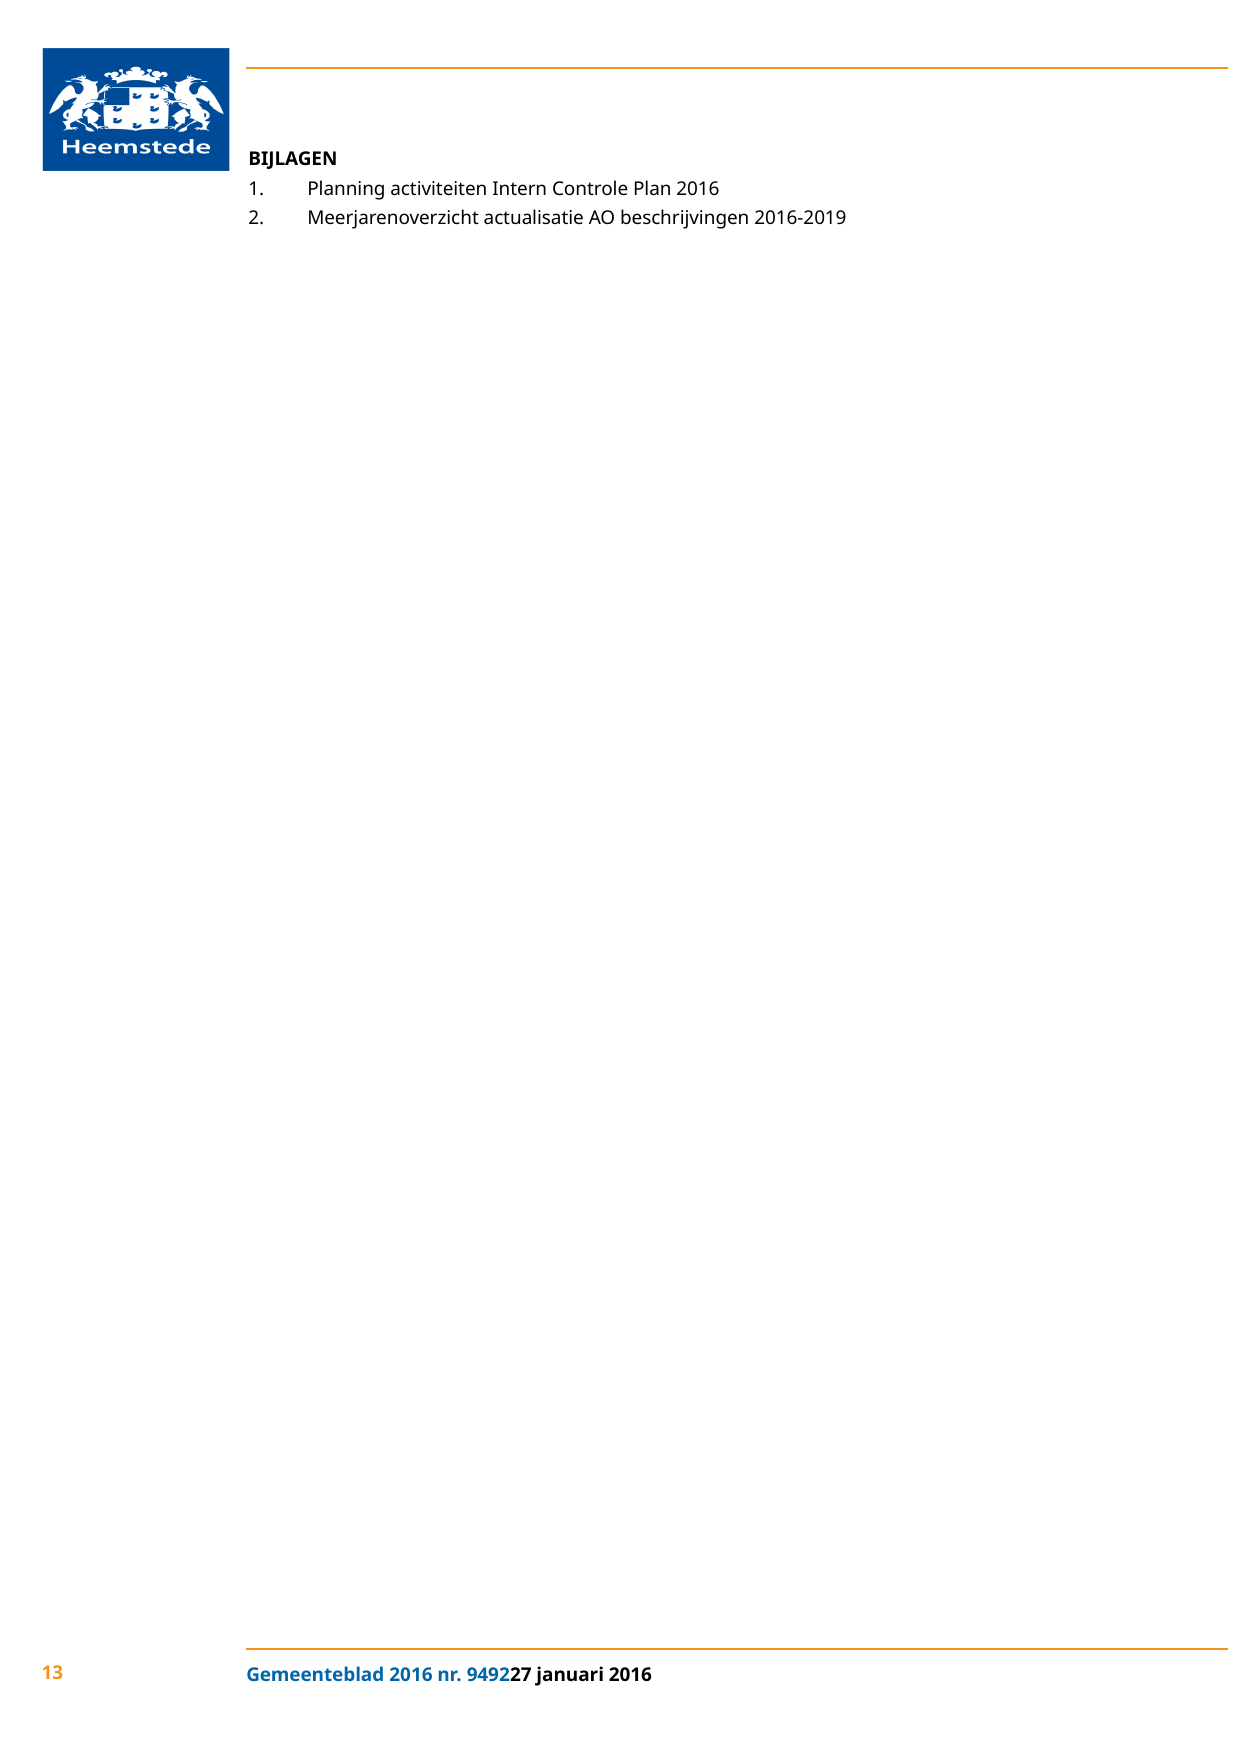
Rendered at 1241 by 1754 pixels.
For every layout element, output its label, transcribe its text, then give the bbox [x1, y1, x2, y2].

list Meerjarenoverzicht actualisatie AO beschrijvingen 2016-2019 [248, 204, 1152, 230]
list Planning activiteiten Intern Controle Plan 2016 [248, 175, 1152, 201]
picture [41, 47, 231, 172]
text BIJLAGEN [248, 145, 1152, 171]
